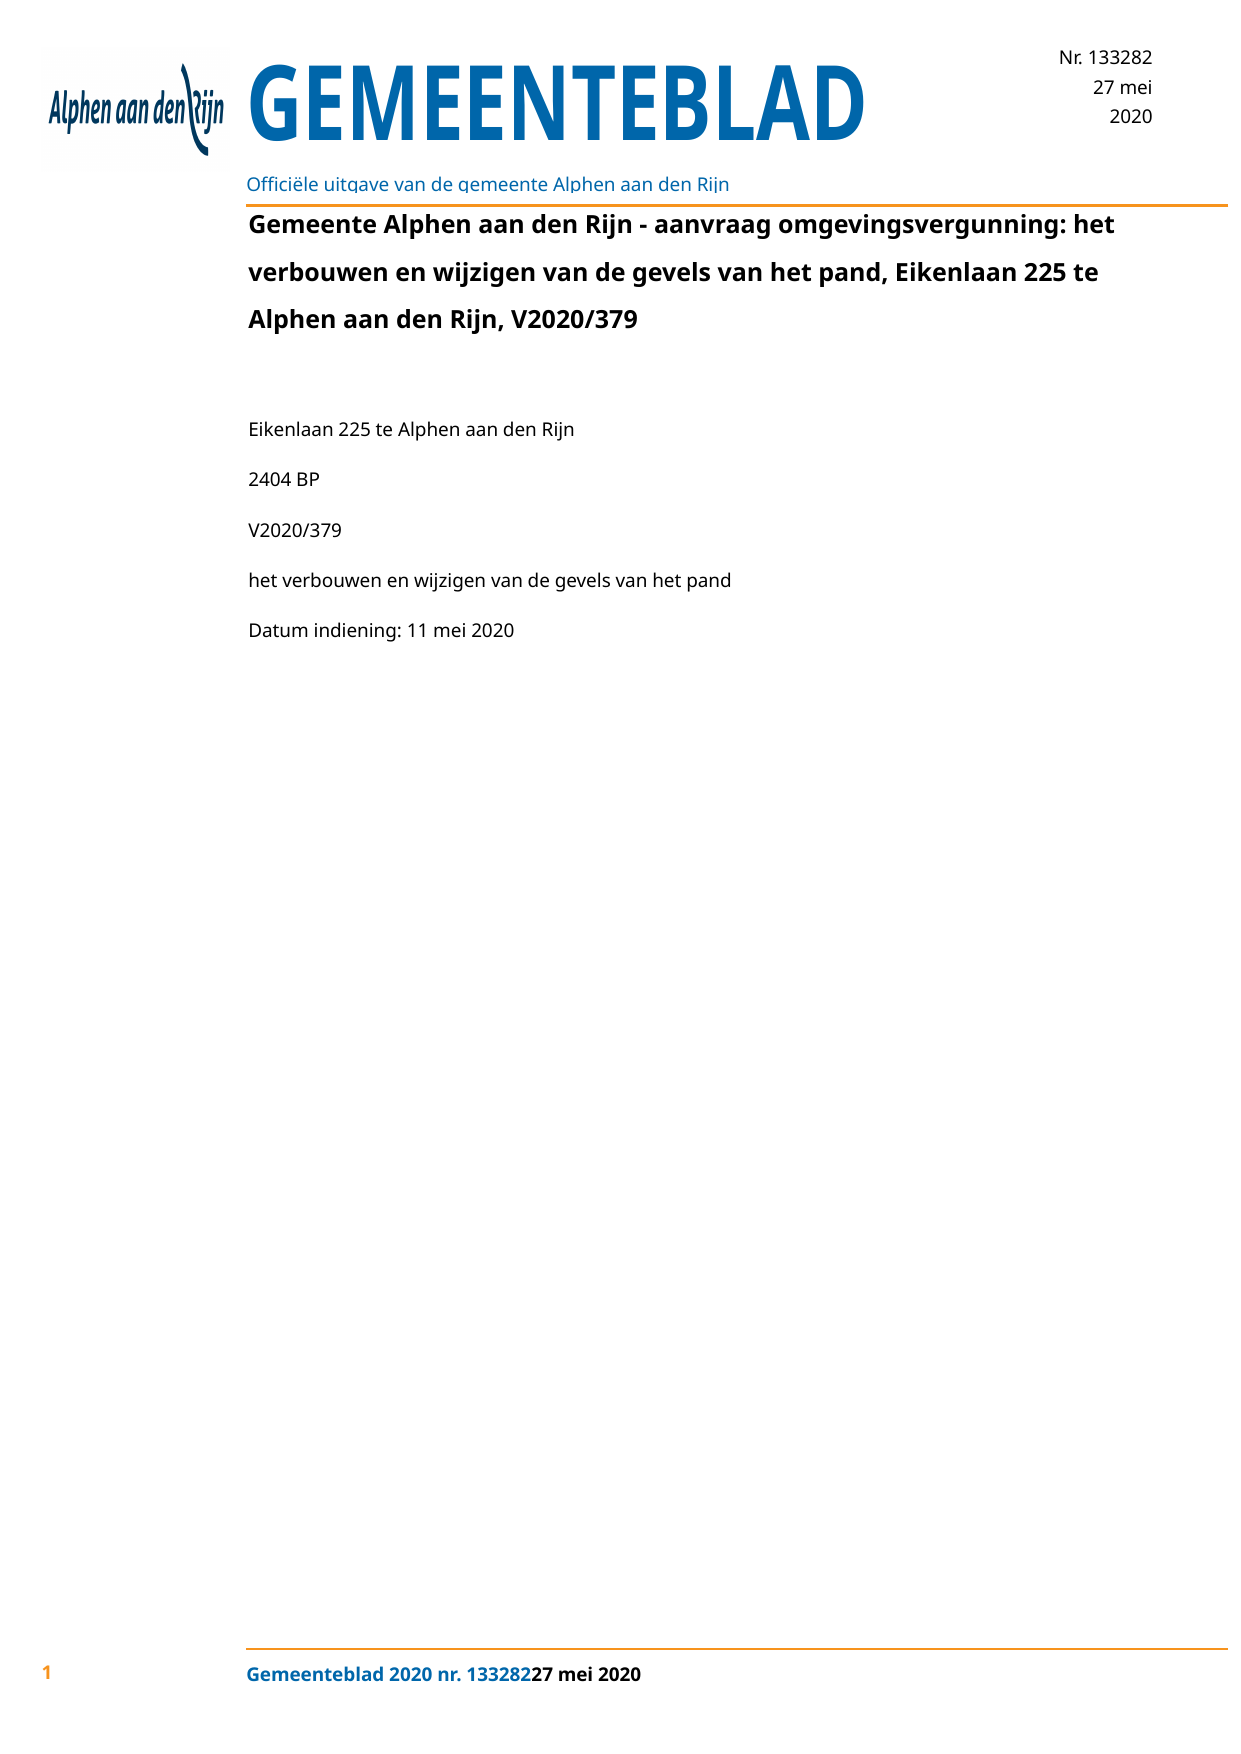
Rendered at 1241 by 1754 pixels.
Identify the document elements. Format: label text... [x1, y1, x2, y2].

text Datum indiening: 11 mei 2020 [248, 618, 1152, 643]
text Gemeente Alphen aan den Rijn - aanvraag omgevingsvergunning: het verbouwen en wijzigen van de gevels van het pand, Eikenlaan 225 te Alphen aan den Rijn, V2020/379 [248, 207, 1152, 336]
text het verbouwen en wijzigen van de gevels van het pand [248, 567, 1152, 593]
text V2020/379 [248, 517, 1152, 542]
picture [41, 47, 231, 172]
text Eikenlaan 225 te Alphen aan den Rijn [248, 416, 1152, 442]
text 2404 BP [248, 466, 1152, 492]
